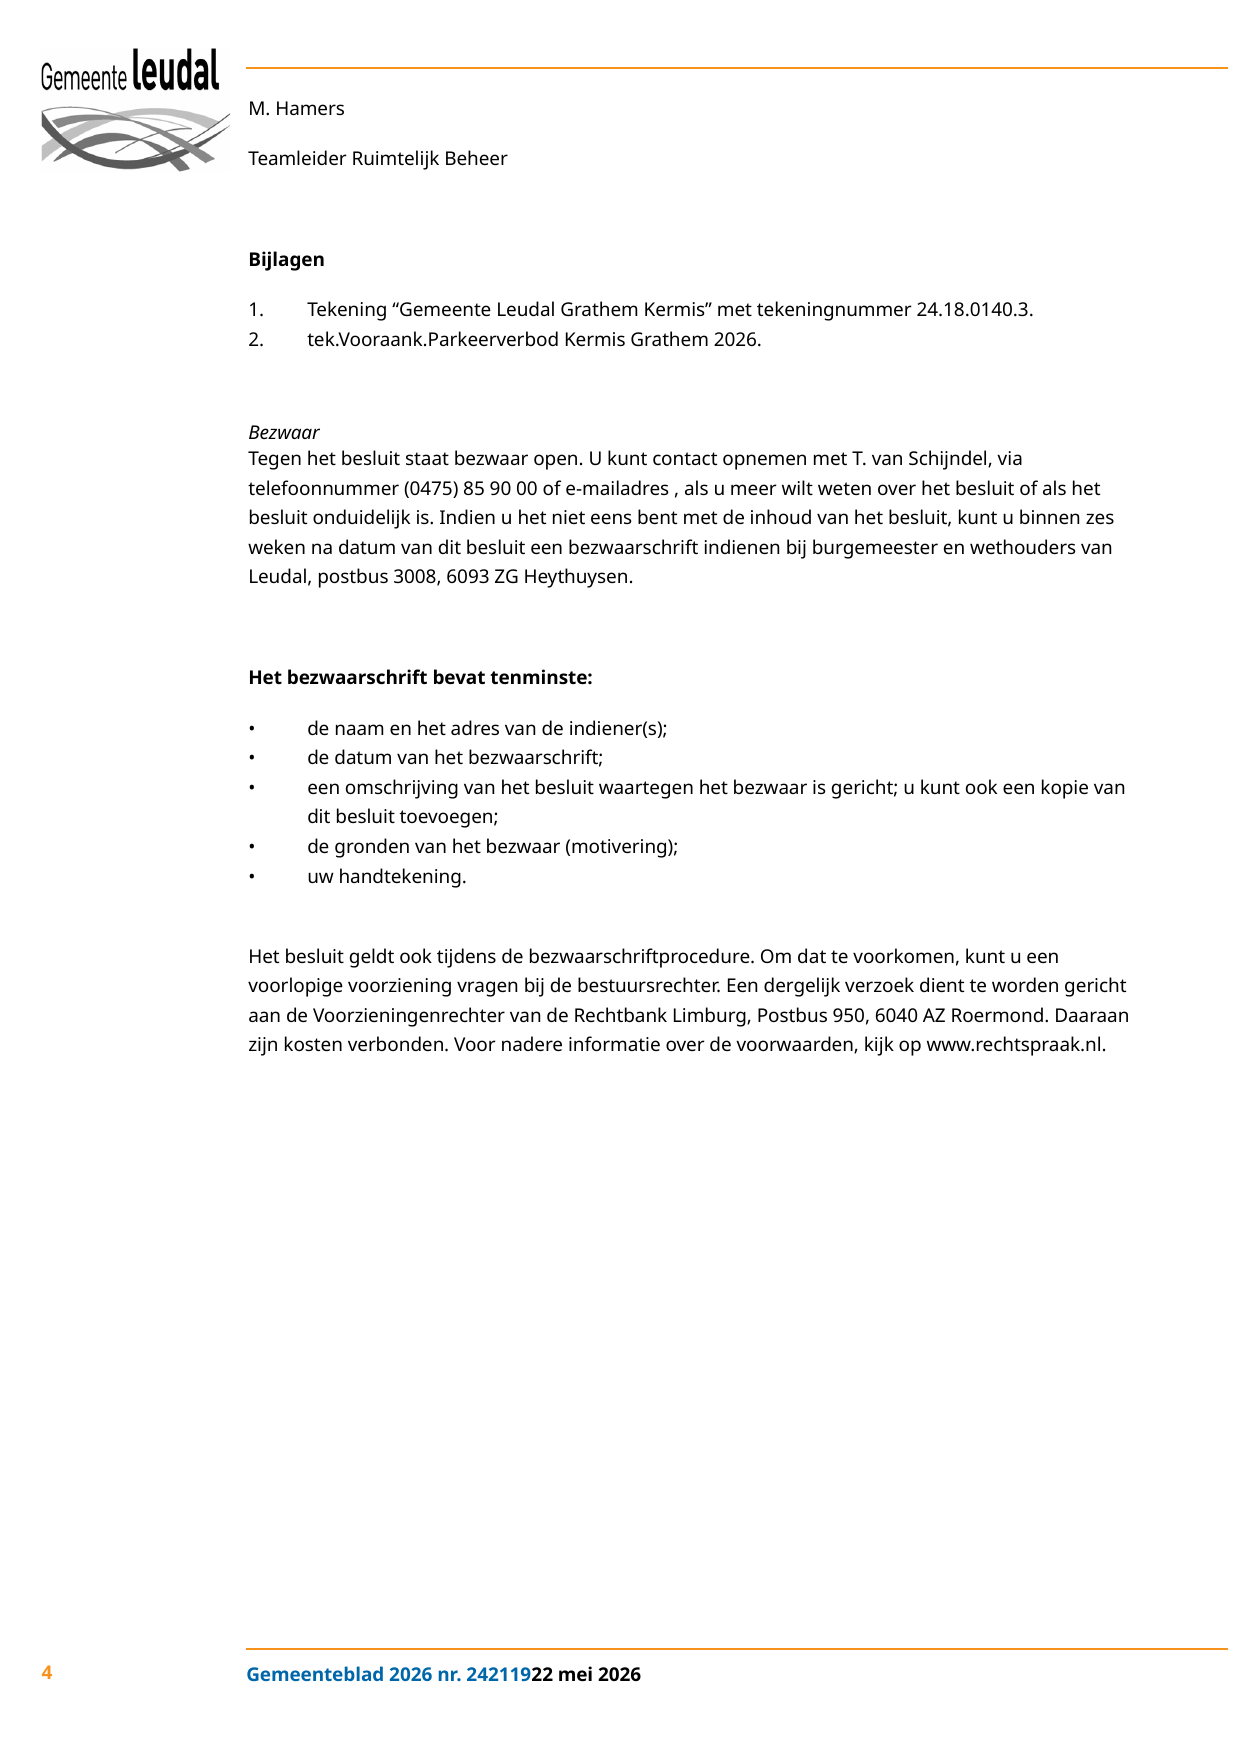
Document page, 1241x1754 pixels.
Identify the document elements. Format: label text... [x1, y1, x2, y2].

list de naam en het adres van de indiener(s); [248, 715, 1152, 741]
text Teamleider Ruimtelijk Beheer [248, 145, 1152, 171]
list de datum van het bezwaarschrift; [248, 744, 1152, 770]
text Bijlagen [248, 246, 1152, 272]
list een omschrijving van het besluit waartegen het bezwaar is gericht; u kunt ook een kopie van dit besluit toevoegen; [248, 774, 1152, 829]
text M. Hamers [248, 95, 1152, 121]
list uw handtekening. [248, 863, 1152, 888]
list tek.Vooraank.Parkeerverbod Kermis Grathem 2026. [248, 326, 1152, 352]
text Tegen het besluit staat bezwaar open. U kunt contact opnemen met T. van Schijndel, via telefoonnummer (0475) 85 90 00 of e-mailadres , als u meer wilt weten over het besluit of als het besluit onduidelijk is. Indien u het niet eens bent met de inhoud van het besluit, kunt u binnen zes weken na datum van dit besluit een bezwaarschrift indienen bij burgemeester en wethouders van Leudal, postbus 3008, 6093 ZG Heythuysen. [248, 445, 1152, 589]
list Tekening “Gemeente Leudal Grathem Kermis” met tekeningnummer 24.18.0140.3. [248, 296, 1152, 322]
text Het bezwaarschrift bevat tenminste: [248, 664, 1152, 690]
text Bezwaar [248, 419, 1152, 445]
text Het besluit geldt ook tijdens de bezwaarschriftprocedure. Om dat te voorkomen, kunt u een voorlopige voorziening vragen bij de bestuursrechter. Een dergelijk verzoek dient te worden gericht aan de Voorzieningenrechter van de Rechtbank Limburg, Postbus 950, 6040 AZ Roermond. Daaraan zijn kosten verbonden. Voor nadere informatie over de voorwaarden, kijk op www.rechtspraak.nl. [248, 943, 1152, 1057]
picture [41, 47, 231, 172]
list de gronden van het bezwaar (motivering); [248, 833, 1152, 859]
